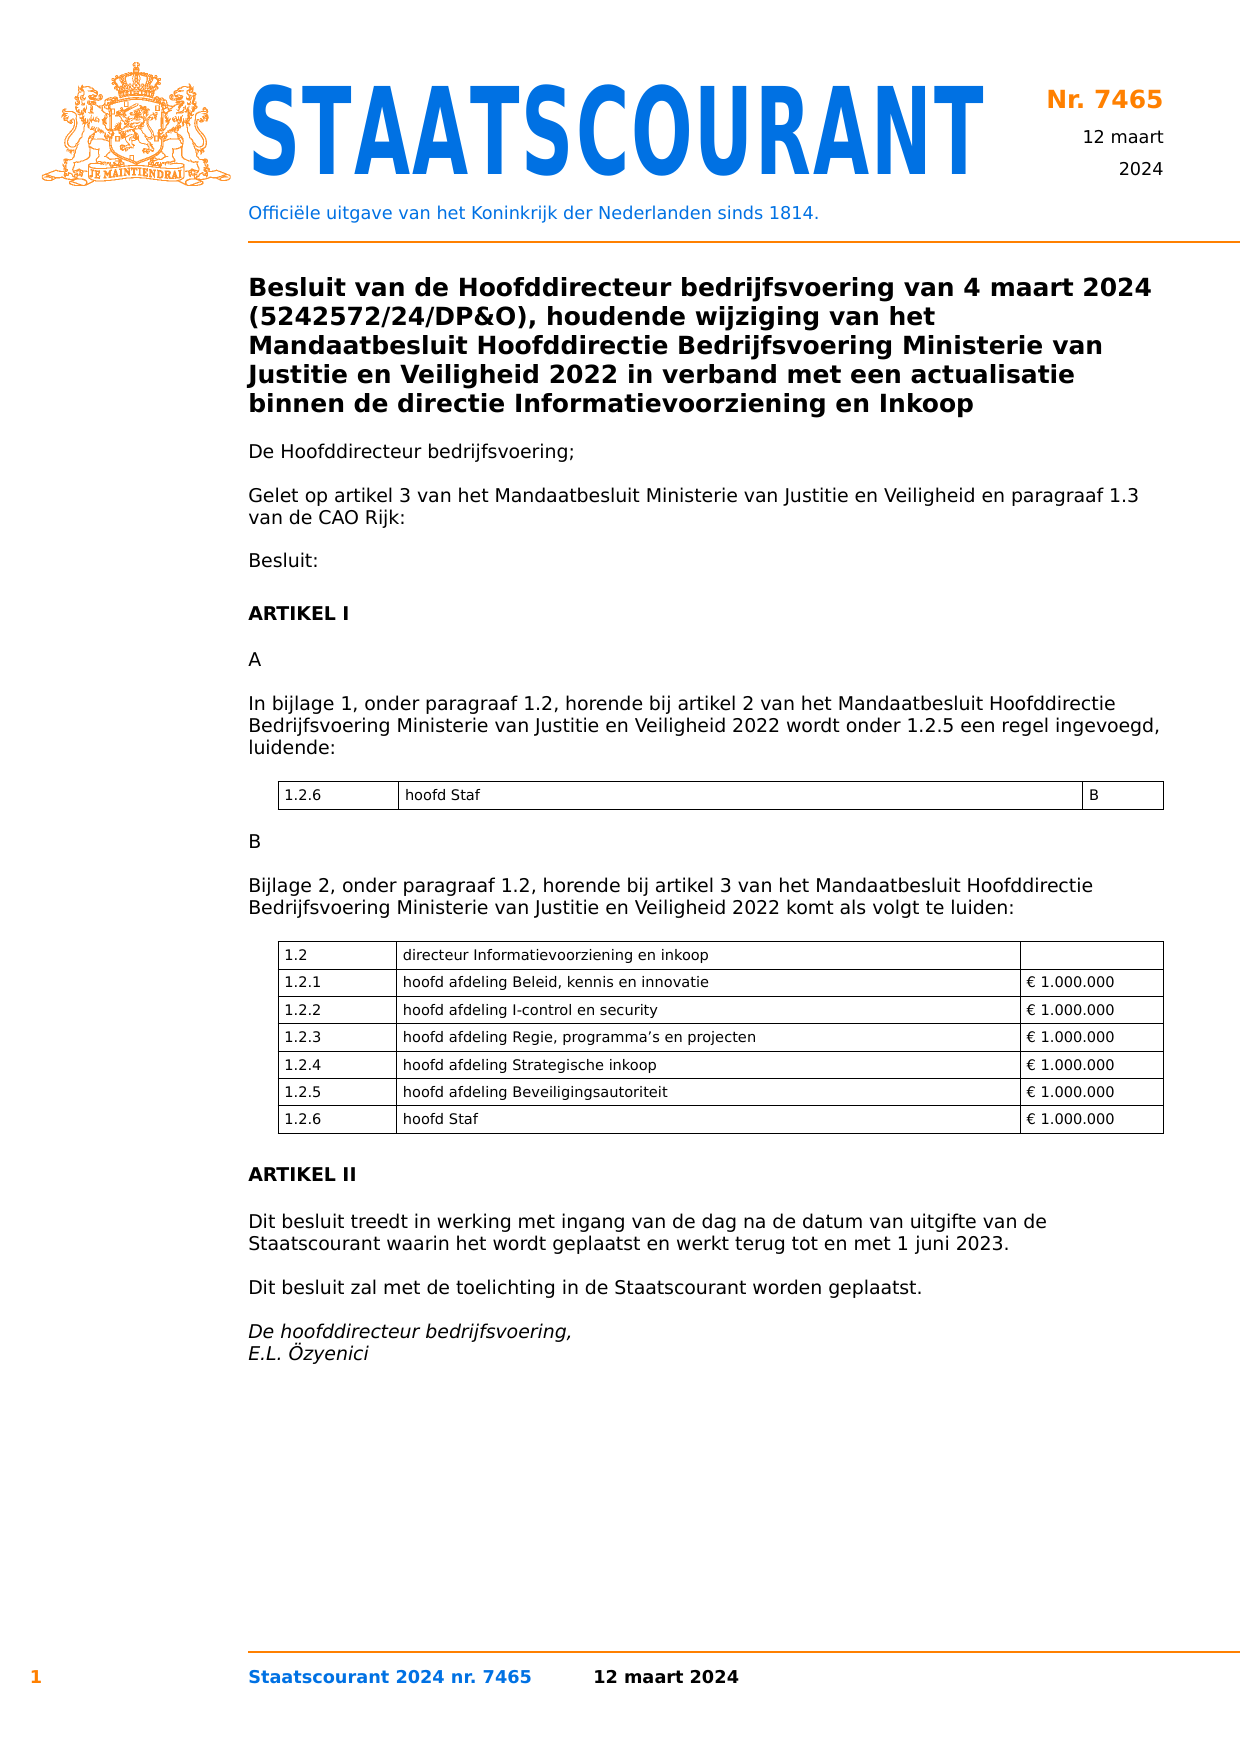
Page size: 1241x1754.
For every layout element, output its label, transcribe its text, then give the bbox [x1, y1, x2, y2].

table_header 1.2.6 [279, 782, 398, 808]
picture [41, 62, 231, 186]
table_cell 2024 [998, 153, 1240, 203]
table_cell € 1.000.000 [1021, 1024, 1163, 1051]
table_header [25, 62, 248, 241]
table_cell € 1.000.000 [1021, 997, 1163, 1023]
table_cell 1.2.3 [279, 1024, 396, 1051]
subtitle Besluit van de Hoofddirecteur bedrijfsvoering van 4 maart 2024 (5242572/24/DP&O), houdende wijziging van het Mandaatbesluit Hoofddirectie Bedrijfsvoering Ministerie van Justitie en Veiligheid 2022 in verband met een actualisatie binnen de directie Informatievoorziening en Inkoop [248, 273, 1163, 419]
table_header STAATSCOURANT [248, 62, 998, 203]
text De hoofddirecteur bedrijfsvoering, E.L. Özyenici [248, 1321, 1163, 1364]
subtitle ARTIKEL I [248, 602, 1163, 624]
table_header 1.2 [279, 942, 396, 968]
table_header hoofd Staf [399, 782, 1082, 808]
table_cell 1.2.5 [279, 1079, 396, 1105]
text Dit besluit zal met de toelichting in de Staatscourant worden geplaatst. [248, 1277, 1163, 1299]
table_cell hoofd afdeling Strategische inkoop [397, 1052, 1020, 1078]
table_cell hoofd afdeling I-control en security [397, 997, 1020, 1023]
text Gelet op artikel 3 van het Mandaatbesluit Ministerie van Justitie en Veiligheid en paragraaf 1.3 van de CAO Rijk: [248, 484, 1163, 528]
table_header B [1083, 782, 1163, 808]
table_header directeur Informatievoorziening en inkoop [397, 942, 1020, 968]
table_cell 1.2.1 [279, 970, 396, 996]
table_cell hoofd afdeling Regie, programma’s en projecten [397, 1024, 1020, 1051]
table_cell € 1.000.000 [1021, 970, 1163, 996]
table_cell € 1.000.000 [1021, 1079, 1163, 1105]
table_cell 12 maart [998, 121, 1240, 153]
table_cell 1.2.2 [279, 997, 396, 1023]
table_cell hoofd Staf [397, 1106, 1020, 1133]
text Dit besluit treedt in werking met ingang van de dag na de datum van uitgifte van de Staatscourant waarin het wordt geplaatst en werkt terug tot en met 1 juni 2023. [248, 1211, 1163, 1255]
text Besluit: [248, 550, 1163, 572]
table_cell 1.2.6 [279, 1106, 396, 1133]
table_cell Officiële uitgave van het Koninkrijk der Nederlanden sinds 1814. [248, 203, 1240, 241]
table_header Nr. 7465 [998, 62, 1240, 121]
table_cell € 1.000.000 [1021, 1106, 1163, 1133]
text A [248, 649, 1163, 671]
table_cell 1.2.4 [279, 1052, 396, 1078]
table_header [1021, 942, 1163, 968]
table_cell hoofd afdeling Beveiligingsautoriteit [397, 1079, 1020, 1105]
table_cell € 1.000.000 [1021, 1052, 1163, 1078]
text B [248, 831, 1163, 853]
text Bijlage 2, onder paragraaf 1.2, horende bij artikel 3 van het Mandaatbesluit Hoofddirectie Bedrijfsvoering Ministerie van Justitie en Veiligheid 2022 komt als volgt te luiden: [248, 875, 1163, 919]
subtitle ARTIKEL II [248, 1164, 1163, 1186]
table_cell hoofd afdeling Beleid, kennis en innovatie [397, 970, 1020, 996]
text De Hoofddirecteur bedrijfsvoering; [248, 441, 1163, 463]
text In bijlage 1, onder paragraaf 1.2, horende bij artikel 2 van het Mandaatbesluit Hoofddirectie Bedrijfsvoering Ministerie van Justitie en Veiligheid 2022 wordt onder 1.2.5 een regel ingevoegd, luidende: [248, 693, 1163, 759]
